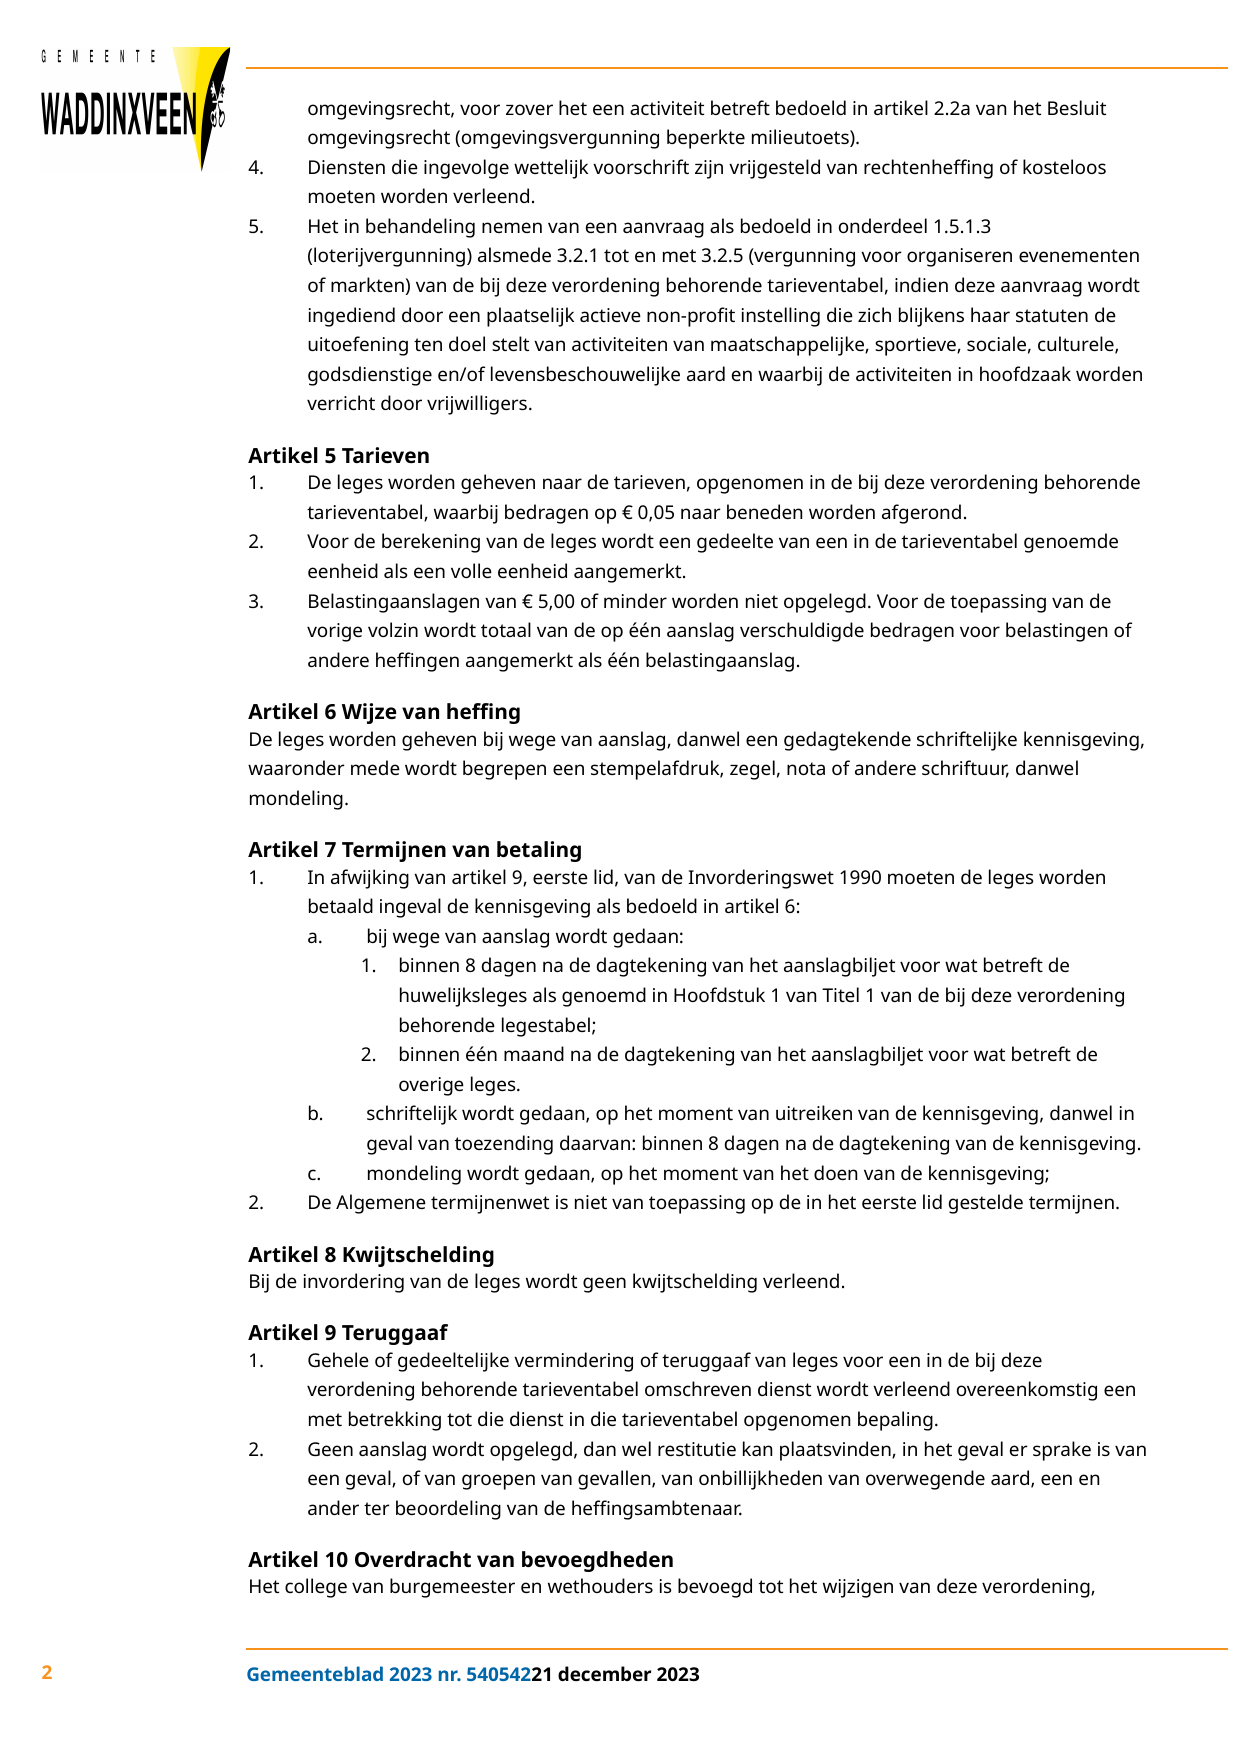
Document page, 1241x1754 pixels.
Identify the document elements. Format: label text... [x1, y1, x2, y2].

text Het college van burgemeester en wethouders is bevoegd tot het wijzigen van deze verordening, [248, 1574, 1152, 1599]
text Artikel 7 Termijnen van betaling [248, 835, 1152, 864]
text Bij de invordering van de leges wordt geen kwijtschelding verleend. [248, 1268, 1152, 1294]
text Artikel 10 Overdracht van bevoegdheden [248, 1545, 1152, 1574]
text Artikel 6 Wijze van heffing [248, 697, 1152, 726]
list mondeling wordt gedaan, op het moment van het doen van de kennisgeving; [307, 1160, 1152, 1185]
list De Algemene termijnenwet is niet van toepassing op de in het eerste lid gestelde termijnen. [248, 1189, 1152, 1215]
list Geen aanslag wordt opgelegd, dan wel restitutie kan plaatsvinden, in het geval er sprake is van een geval, of van groepen van gevallen, van onbillijkheden van overwegende aard, een en ander ter beoordeling van de heffingsambtenaar. [248, 1436, 1152, 1521]
list schriftelijk wordt gedaan, op het moment van uitreiken van de kennisgeving, danwel in geval van toezending daarvan: binnen 8 dagen na de dagtekening van de kennisgeving. [307, 1101, 1152, 1156]
list De leges worden geheven naar de tarieven, opgenomen in de bij deze verordening behorende tarieventabel, waarbij bedragen op € 0,05 naar beneden worden afgerond. [248, 469, 1152, 525]
list Gehele of gedeeltelijke vermindering of teruggaaf van leges voor een in de bij deze verordening behorende tarieventabel omschreven dienst wordt verleend overeenkomstig een met betrekking tot die dienst in die tarieventabel opgenomen bepaling. [248, 1347, 1152, 1432]
list In afwijking van artikel 9, eerste lid, van de Invorderingswet 1990 moeten de leges worden betaald ingeval de kennisgeving als bedoeld in artikel 6: [248, 864, 1152, 919]
text Artikel 8 Kwijtschelding [248, 1240, 1152, 1268]
list omgevingsrecht, voor zover het een activiteit betreft bedoeld in artikel 2.2a van het Besluit omgevingsrecht (omgevingsvergunning beperkte milieutoets). [248, 95, 1152, 150]
text Artikel 9 Teruggaaf [248, 1318, 1152, 1347]
list binnen 8 dagen na de dagtekening van het aanslagbiljet voor wat betreft de huwelijksleges als genoemd in Hoofdstuk 1 van Titel 1 van de bij deze verordening behorende legestabel; [361, 953, 1152, 1037]
list binnen één maand na de dagtekening van het aanslagbiljet voor wat betreft de overige leges. [361, 1041, 1152, 1097]
text De leges worden geheven bij wege van aanslag, danwel een gedagtekende schriftelijke kennisgeving, waaronder mede wordt begrepen een stempelafdruk, zegel, nota of andere schriftuur, danwel mondeling. [248, 726, 1152, 811]
list Het in behandeling nemen van een aanvraag als bedoeld in onderdeel 1.5.1.3 (loterijvergunning) alsmede 3.2.1 tot en met 3.2.5 (vergunning voor organiseren evenementen of markten) van de bij deze verordening behorende tarieventabel, indien deze aanvraag wordt ingediend door een plaatselijk actieve non-profit instelling die zich blijkens haar statuten de uitoefening ten doel stelt van activiteiten van maatschappelijke, sportieve, sociale, culturele, godsdienstige en/of levensbeschouwelijke aard en waarbij de activiteiten in hoofdzaak worden verricht door vrijwilligers. [248, 213, 1152, 416]
text Artikel 5 Tarieven [248, 441, 1152, 469]
list Diensten die ingevolge wettelijk voorschrift zijn vrijgesteld van rechtenheffing of kosteloos moeten worden verleend. [248, 154, 1152, 209]
list Voor de berekening van de leges wordt een gedeelte van een in de tarieventabel genoemde eenheid als een volle eenheid aangemerkt. [248, 529, 1152, 584]
list Belastingaanslagen van € 5,00 of minder worden niet opgelegd. Voor de toepassing van de vorige volzin wordt totaal van de op één aanslag verschuldigde bedragen voor belastingen of andere heffingen aangemerkt als één belastingaanslag. [248, 588, 1152, 673]
picture [41, 47, 231, 172]
list bij wege van aanslag wordt gedaan: [307, 923, 1152, 949]
